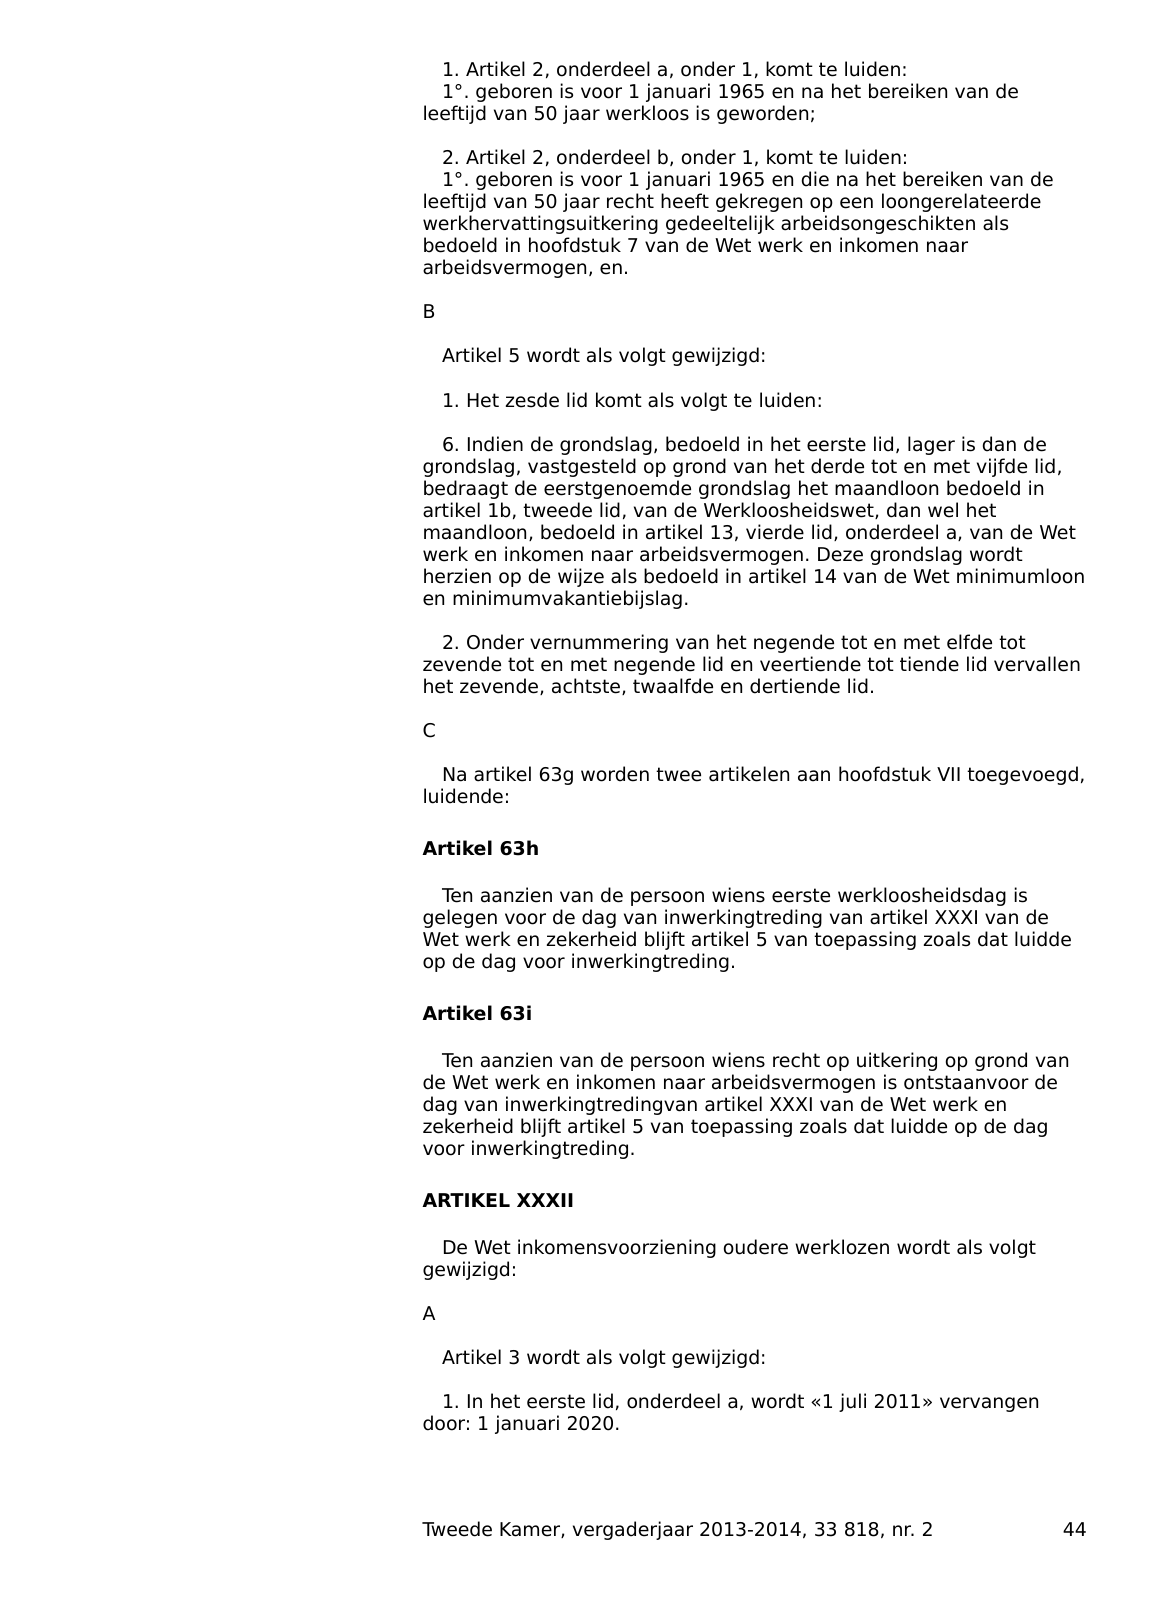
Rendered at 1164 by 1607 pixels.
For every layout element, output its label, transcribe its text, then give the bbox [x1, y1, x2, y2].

subtitle ARTIKEL XXXII [422, 1190, 1087, 1212]
text B [422, 301, 1087, 323]
text A [422, 1303, 1087, 1325]
text Artikel 5 wordt als volgt gewijzigd: [422, 345, 1087, 367]
text 2. Onder vernummering van het negende tot en met elfde tot zevende tot en met negende lid en veertiende tot tiende lid vervallen het zevende, achtste, twaalfde en dertiende lid. [422, 632, 1087, 698]
text Na artikel 63g worden twee artikelen aan hoofdstuk VII toegevoegd, luidende: [422, 764, 1087, 808]
subtitle Artikel 63h [422, 838, 1087, 860]
text De Wet inkomensvoorziening oudere werklozen wordt als volgt gewijzigd: [422, 1237, 1087, 1281]
text 2. Artikel 2, onderdeel b, onder 1, komt te luiden: [422, 147, 1087, 169]
text 1°. geboren is voor 1 januari 1965 en na het bereiken van de leeftijd van 50 jaar werkloos is geworden; [422, 81, 1087, 125]
subtitle Artikel 63i [422, 1003, 1087, 1025]
text 1. Het zesde lid komt als volgt te luiden: [422, 389, 1087, 412]
text 6. Indien de grondslag, bedoeld in het eerste lid, lager is dan de grondslag, vastgesteld op grond van het derde tot en met vijfde lid, bedraagt de eerstgenoemde grondslag het maandloon bedoeld in artikel 1b, tweede lid, van de Werkloosheidswet, dan wel het maandloon, bedoeld in artikel 13, vierde lid, onderdeel a, van de Wet werk en inkomen naar arbeidsvermogen. Deze grondslag wordt herzien op de wijze als bedoeld in artikel 14 van de Wet minimumloon en minimumvakantiebijslag. [422, 434, 1087, 609]
text C [422, 720, 1087, 742]
text 1. Artikel 2, onderdeel a, onder 1, komt te luiden: [422, 59, 1087, 81]
text Artikel 3 wordt als volgt gewijzigd: [422, 1347, 1087, 1369]
text 1°. geboren is voor 1 januari 1965 en die na het bereiken van de leeftijd van 50 jaar recht heeft gekregen op een loongerelateerde werkhervattingsuitkering gedeeltelijk arbeidsongeschikten als bedoeld in hoofdstuk 7 van de Wet werk en inkomen naar arbeidsvermogen, en. [422, 169, 1087, 279]
text Ten aanzien van de persoon wiens eerste werkloosheidsdag is gelegen voor de dag van inwerkingtreding van artikel XXXI van de Wet werk en zekerheid blijft artikel 5 van toepassing zoals dat luidde op de dag voor inwerkingtreding. [422, 885, 1087, 973]
text 1. In het eerste lid, onderdeel a, wordt «1 juli 2011» vervangen door: 1 januari 2020. [422, 1391, 1087, 1435]
text Ten aanzien van de persoon wiens recht op uitkering op grond van de Wet werk en inkomen naar arbeidsvermogen is ontstaanvoor de dag van inwerkingtredingvan artikel XXXI van de Wet werk en zekerheid blijft artikel 5 van toepassing zoals dat luidde op de dag voor inwerkingtreding. [422, 1050, 1087, 1160]
